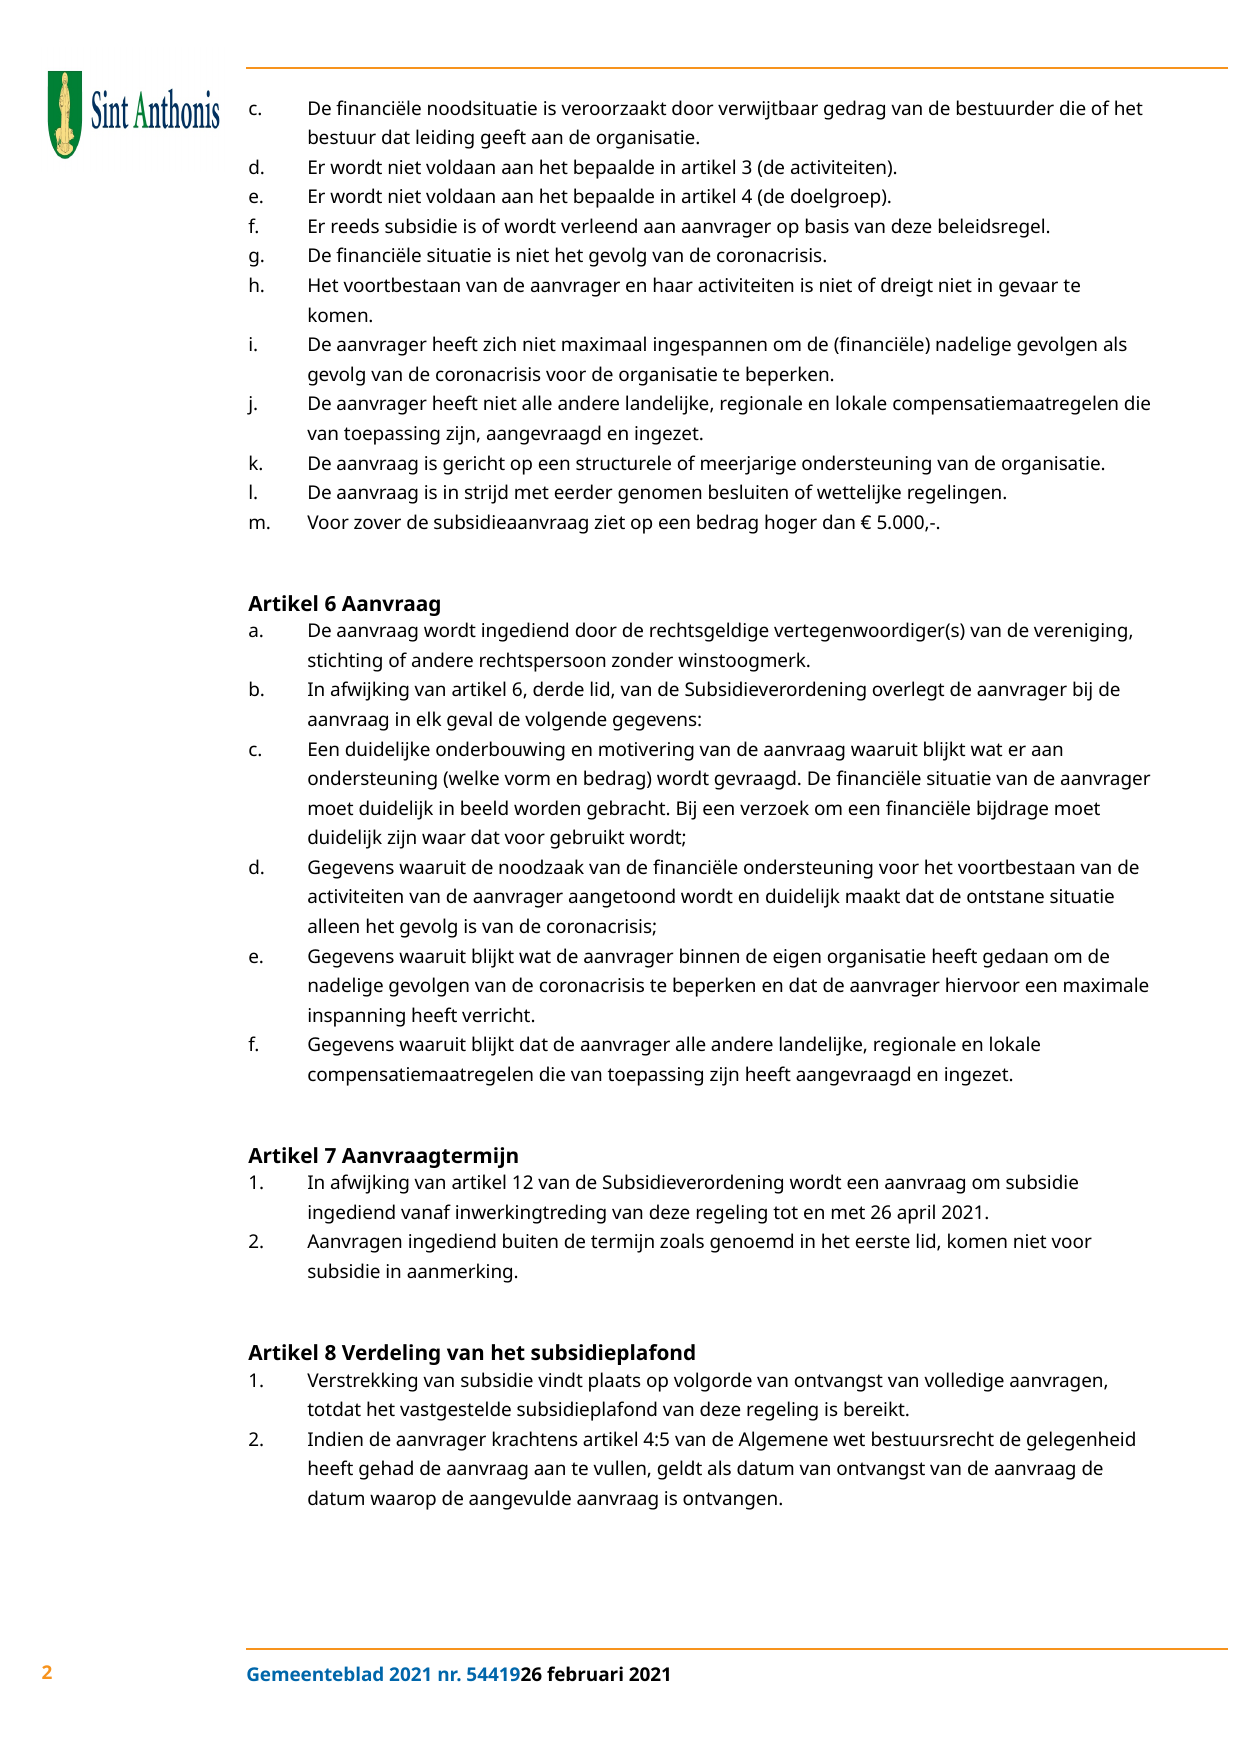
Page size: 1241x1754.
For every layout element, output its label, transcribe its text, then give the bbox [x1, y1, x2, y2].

list Gegevens waaruit blijkt dat de aanvrager alle andere landelijke, regionale en lokale compensatiemaatregelen die van toepassing zijn heeft aangevraagd en ingezet. [248, 1032, 1152, 1087]
list Er reeds subsidie is of wordt verleend aan aanvrager op basis van deze beleidsregel. [248, 213, 1152, 239]
text Artikel 6 Aanvraag [248, 589, 1152, 617]
list De aanvraag wordt ingediend door de rechtsgeldige vertegenwoordiger(s) van de vereniging, stichting of andere rechtspersoon zonder winstoogmerk. [248, 617, 1152, 673]
list Een duidelijke onderbouwing en motivering van de aanvraag waaruit blijkt wat er aan ondersteuning (welke vorm en bedrag) wordt gevraagd. De financiële situatie van de aanvrager moet duidelijk in beeld worden gebracht. Bij een verzoek om een financiële bijdrage moet duidelijk zijn waar dat voor gebruikt wordt; [248, 736, 1152, 850]
list Er wordt niet voldaan aan het bepaalde in artikel 4 (de doelgroep). [248, 183, 1152, 209]
list De aanvrager heeft niet alle andere landelijke, regionale en lokale compensatiemaatregelen die van toepassing zijn, aangevraagd en ingezet. [248, 391, 1152, 446]
text Artikel 7 Aanvraagtermijn [248, 1141, 1152, 1169]
list Indien de aanvrager krachtens artikel 4:5 van de Algemene wet bestuursrecht de gelegenheid heeft gehad de aanvraag aan te vullen, geldt als datum van ontvangst van de aanvraag de datum waarop de aangevulde aanvraag is ontvangen. [248, 1426, 1152, 1511]
list Verstrekking van subsidie vindt plaats op volgorde van ontvangst van volledige aanvragen, totdat het vastgestelde subsidieplafond van deze regeling is bereikt. [248, 1367, 1152, 1422]
picture [41, 47, 231, 172]
list Gegevens waaruit blijkt wat de aanvrager binnen de eigen organisatie heeft gedaan om de nadelige gevolgen van de coronacrisis te beperken en dat de aanvrager hiervoor een maximale inspanning heeft verricht. [248, 943, 1152, 1028]
list De aanvraag is gericht op een structurele of meerjarige ondersteuning van de organisatie. [248, 450, 1152, 476]
list Voor zover de subsidieaanvraag ziet op een bedrag hoger dan € 5.000,-. [248, 509, 1152, 535]
list De financiële situatie is niet het gevolg van de coronacrisis. [248, 243, 1152, 268]
list Gegevens waaruit de noodzaak van de financiële ondersteuning voor het voortbestaan van de activiteiten van de aanvrager aangetoond wordt en duidelijk maakt dat de ontstane situatie alleen het gevolg is van de coronacrisis; [248, 854, 1152, 939]
text Artikel 8 Verdeling van het subsidieplafond [248, 1338, 1152, 1367]
list De aanvrager heeft zich niet maximaal ingespannen om de (financiële) nadelige gevolgen als gevolg van de coronacrisis voor de organisatie te beperken. [248, 331, 1152, 387]
list In afwijking van artikel 6, derde lid, van de Subsidieverordening overlegt de aanvrager bij de aanvraag in elk geval de volgende gegevens: [248, 677, 1152, 732]
list De aanvraag is in strijd met eerder genomen besluiten of wettelijke regelingen. [248, 479, 1152, 505]
list De financiële noodsituatie is veroorzaakt door verwijtbaar gedrag van de bestuurder die of het bestuur dat leiding geeft aan de organisatie. [248, 95, 1152, 150]
list Aanvragen ingediend buiten de termijn zoals genoemd in het eerste lid, komen niet voor subsidie in aanmerking. [248, 1229, 1152, 1284]
list In afwijking van artikel 12 van de Subsidieverordening wordt een aanvraag om subsidie ingediend vanaf inwerkingtreding van deze regeling tot en met 26 april 2021. [248, 1169, 1152, 1225]
list Het voortbestaan van de aanvrager en haar activiteiten is niet of dreigt niet in gevaar te komen. [248, 272, 1152, 328]
list Er wordt niet voldaan aan het bepaalde in artikel 3 (de activiteiten). [248, 154, 1152, 180]
